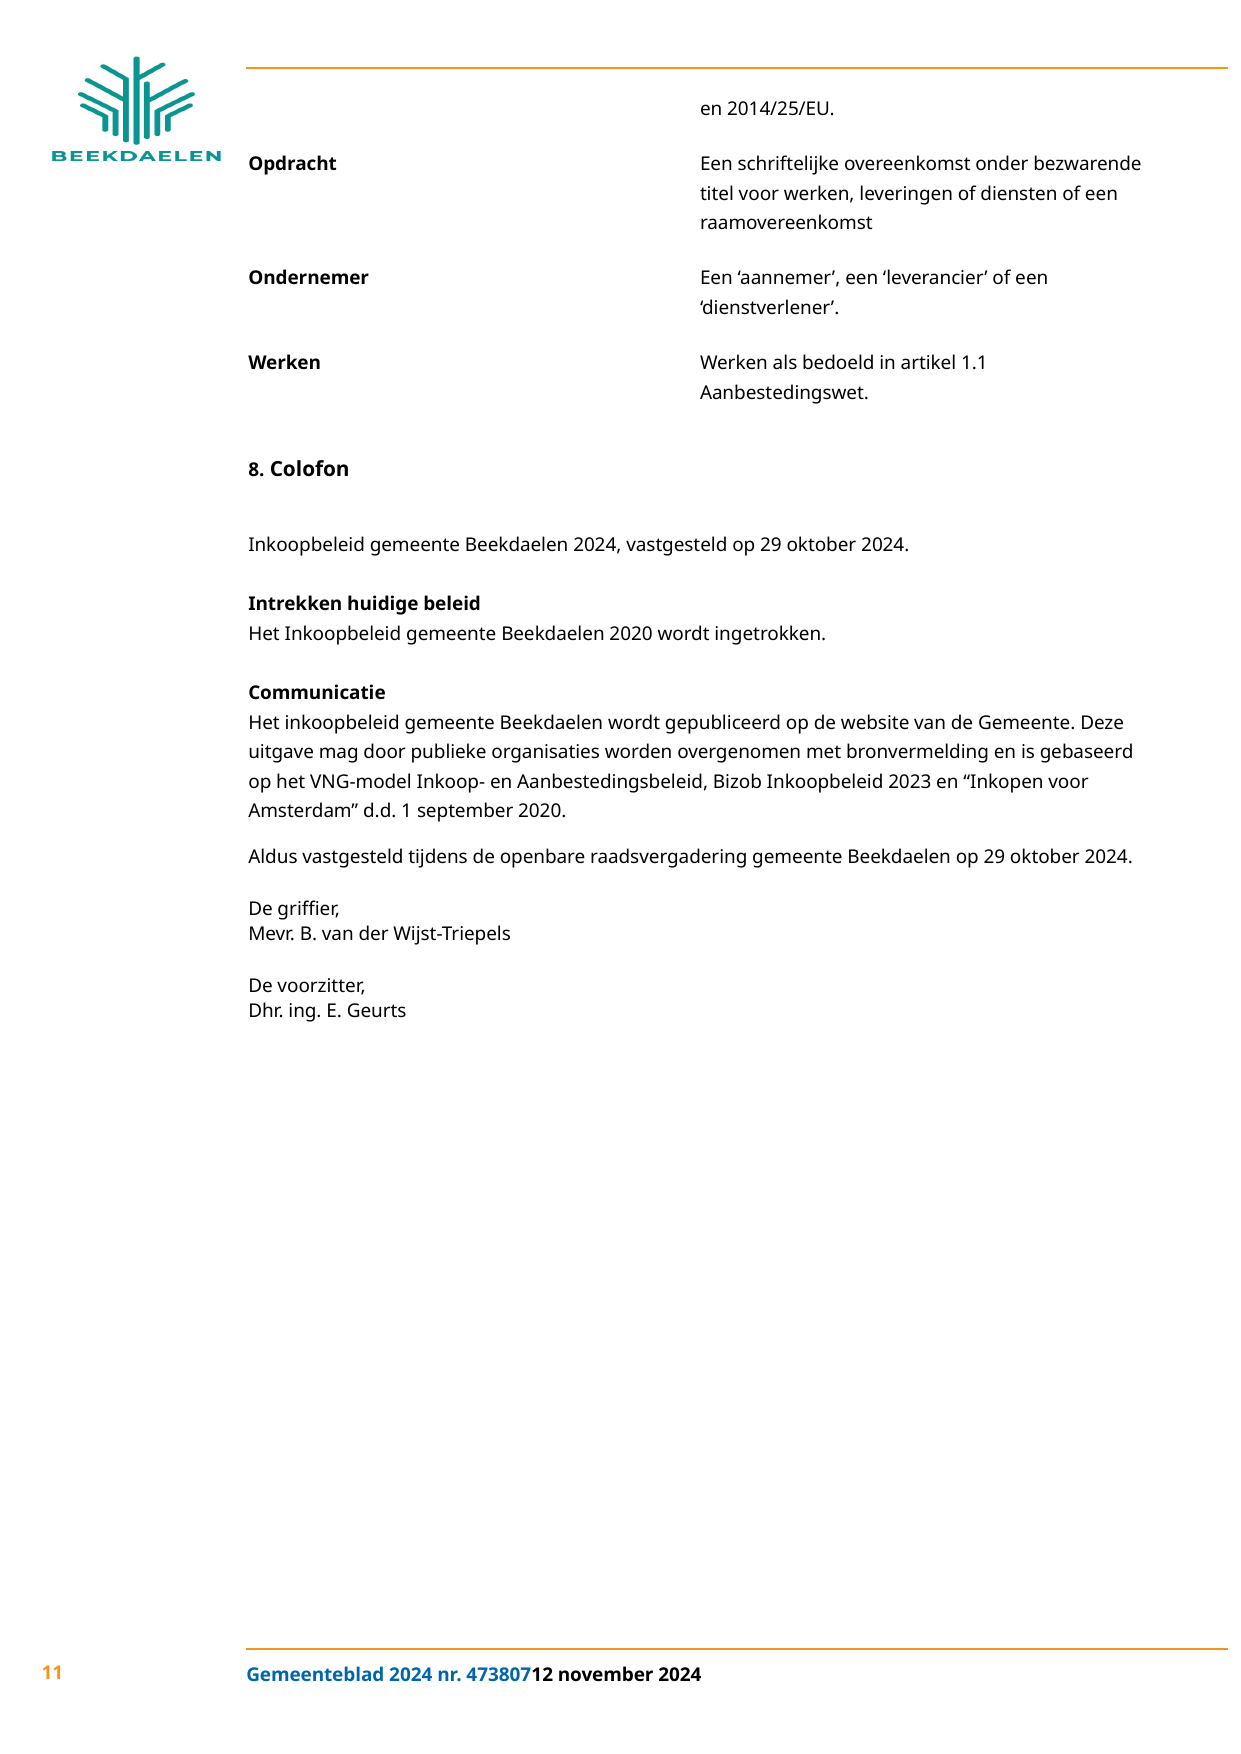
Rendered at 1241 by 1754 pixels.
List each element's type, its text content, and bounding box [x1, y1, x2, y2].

table_cell [248, 95, 700, 150]
text De griffier, [248, 895, 1152, 920]
text Inkoopbeleid gemeente Beekdaelen 2024, vastgesteld op 29 oktober 2024. [248, 531, 1152, 557]
text Dhr. ing. E. Geurts [248, 998, 1152, 1023]
text Het inkoopbeleid gemeente Beekdaelen wordt gepubliceerd op de website van de Gemeente. Deze uitgave mag door publieke organisaties worden overgenomen met bronvermelding en is gebaseerd op het VNG-model Inkoop- en Aanbestedingsbeleid, Bizob Inkoopbeleid 2023 en “Inkopen voor Amsterdam” d.d. 1 september 2020. [248, 709, 1152, 823]
text Mevr. B. van der Wijst-Triepels [248, 920, 1152, 946]
text Aldus vastgesteld tijdens de openbare raadsvergadering gemeente Beekdaelen op 29 oktober 2024. [248, 843, 1152, 869]
table_cell Een ‘aannemer’, een ‘leverancier’ of een ‘dienstverlener’. [700, 265, 1152, 349]
table_cell Werken als bedoeld in artikel 1.1 Aanbestedingswet. [700, 350, 1152, 434]
table_cell en 2014/25/EU. [700, 95, 1152, 150]
table_cell Ondernemer [248, 265, 700, 349]
text Het Inkoopbeleid gemeente Beekdaelen 2020 wordt ingetrokken. [248, 620, 1152, 646]
text Communicatie [248, 679, 1152, 705]
table_cell Een schriftelijke overeenkomst onder bezwarende titel voor werken, leveringen of diensten of een raamovereenkomst [700, 150, 1152, 264]
picture [41, 47, 231, 172]
table_cell Opdracht [248, 150, 700, 264]
text 8. Colofon [248, 454, 1152, 482]
table_cell Werken [248, 350, 700, 434]
text Intrekken huidige beleid [248, 591, 1152, 616]
text De voorzitter, [248, 972, 1152, 998]
